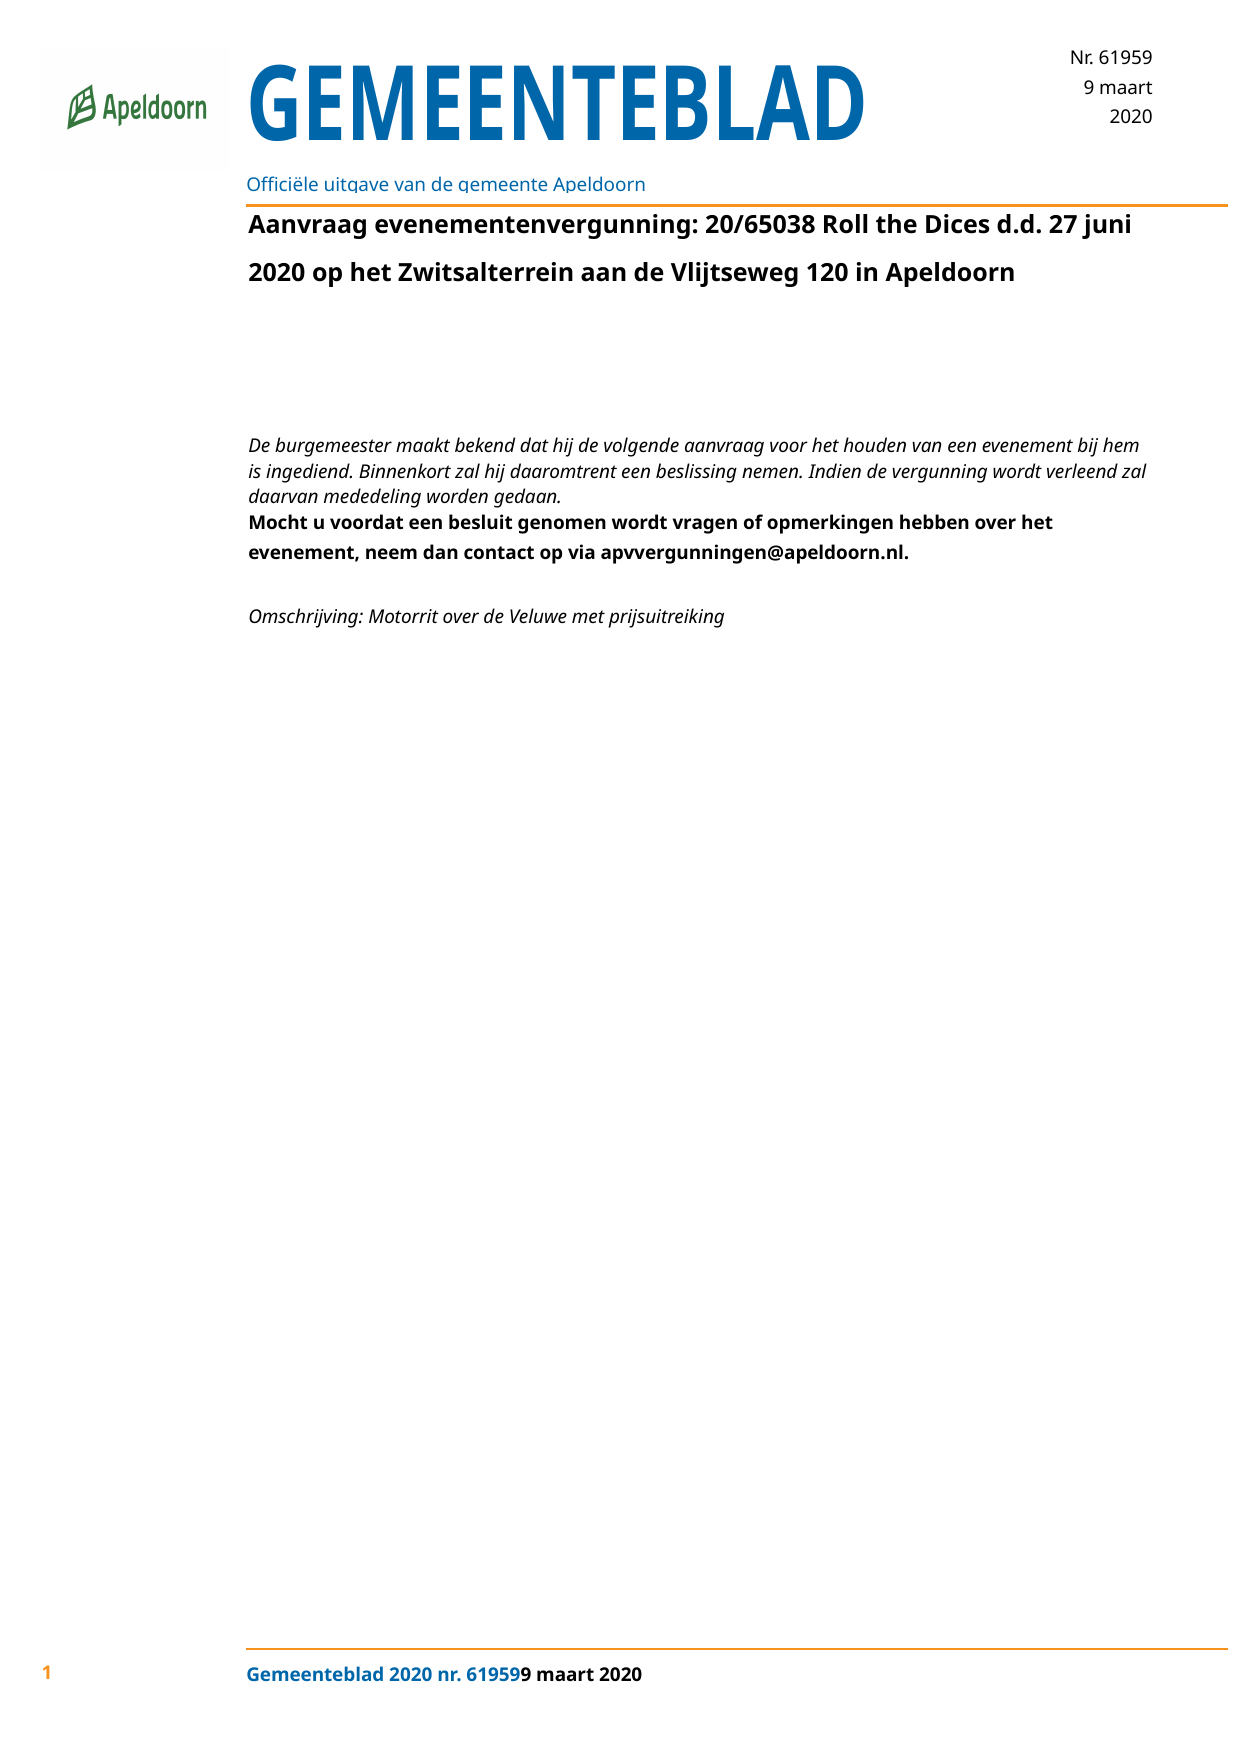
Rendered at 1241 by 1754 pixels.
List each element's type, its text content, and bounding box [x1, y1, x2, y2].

text De burgemeester maakt bekend dat hij de volgende aanvraag voor het houden van een evenement bij hem is ingediend. Binnenkort zal hij daaromtrent een beslissing nemen. Indien de vergunning wordt verleend zal daarvan mededeling worden gedaan. [248, 432, 1152, 509]
text Aanvraag evenementenvergunning: 20/65038 Roll the Dices d.d. 27 juni 2020 op het Zwitsalterrein aan de Vlijtseweg 120 in Apeldoorn [248, 207, 1152, 288]
picture [41, 47, 231, 172]
text Mocht u voordat een besluit genomen wordt vragen of opmerkingen hebben over het evenement, neem dan contact op via apvvergunningen@apeldoorn.nl. [248, 509, 1152, 565]
text Omschrijving: Motorrit over de Veluwe met prijsuitreiking [248, 603, 1152, 629]
